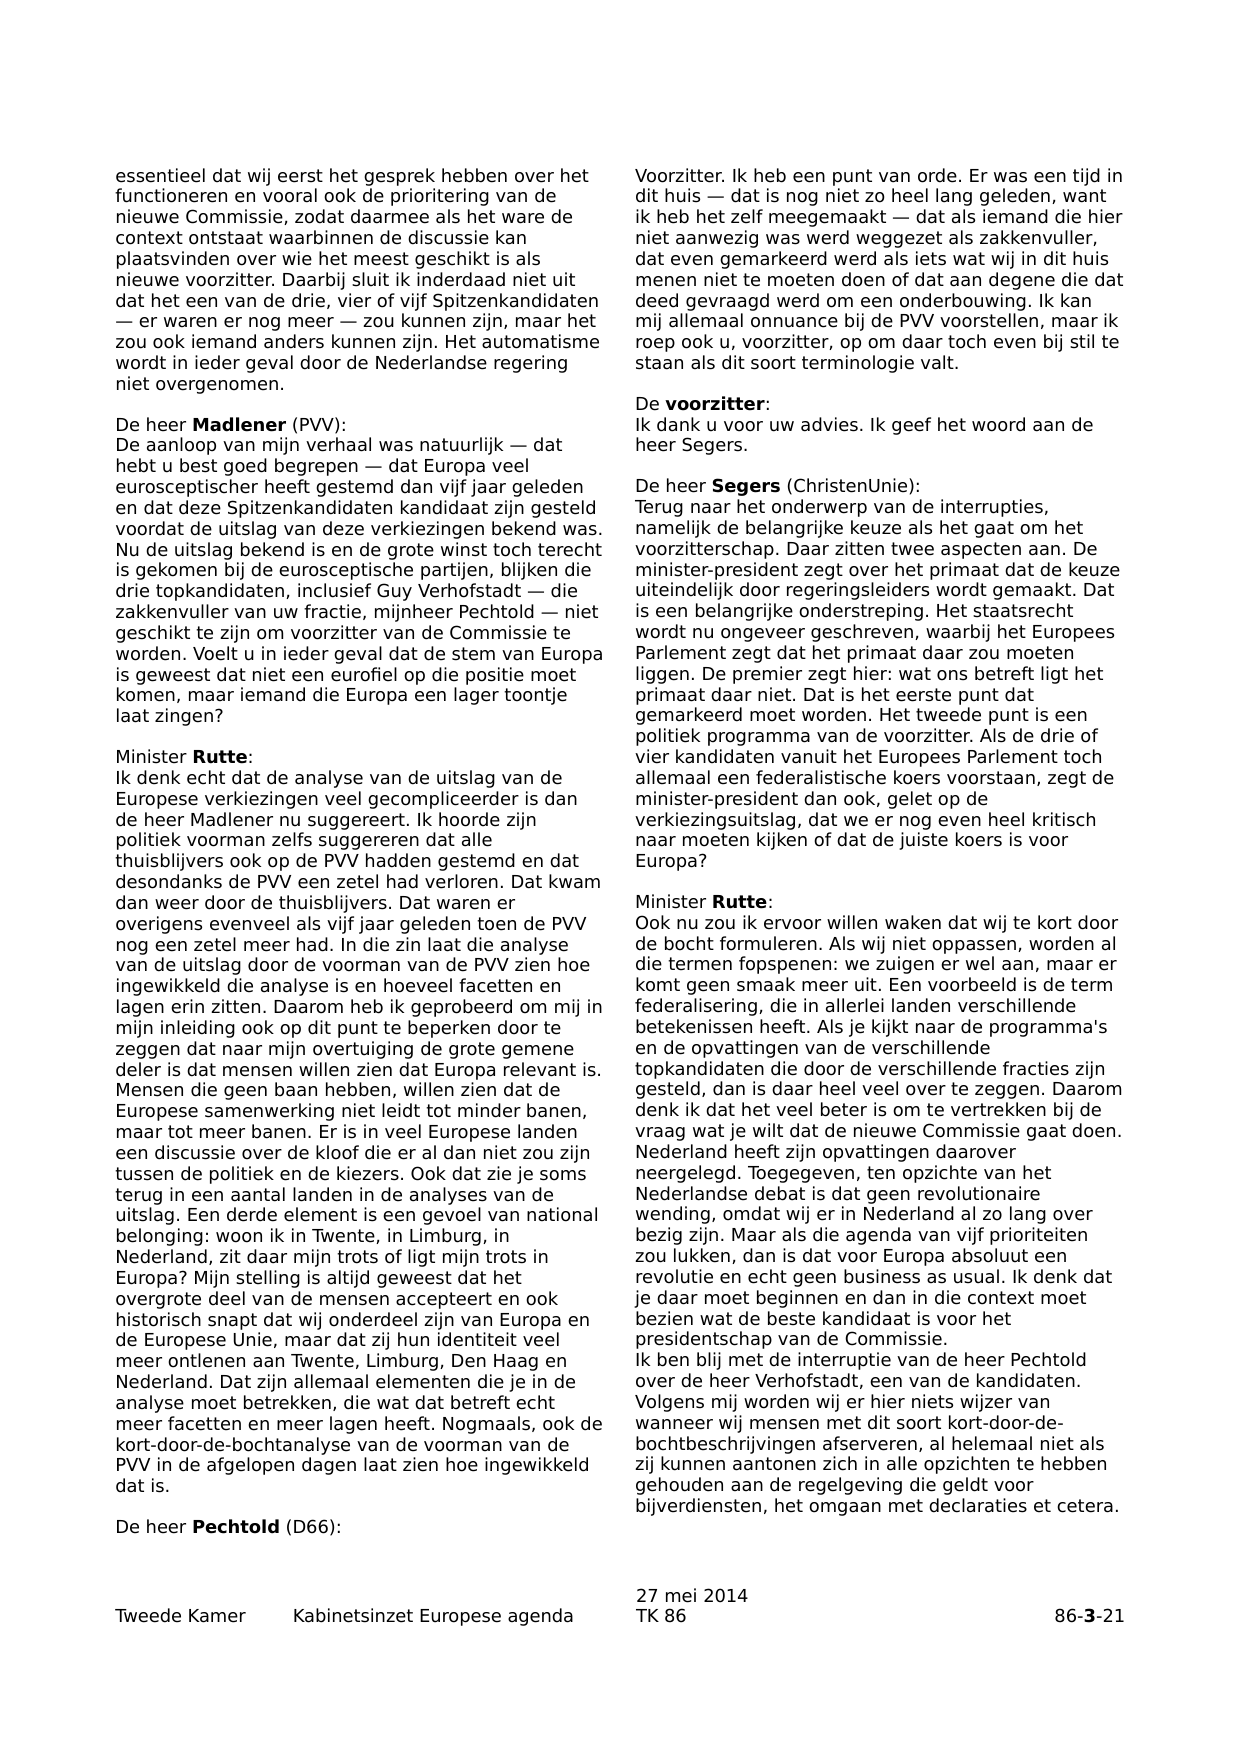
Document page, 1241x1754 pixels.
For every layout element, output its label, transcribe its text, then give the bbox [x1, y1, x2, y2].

text Ik dank u voor uw advies. Ik geef het woord aan de heer Segers. [635, 414, 1125, 456]
text essentieel dat wij eerst het gesprek hebben over het functioneren en vooral ook de prioritering van de nieuwe Commissie, zodat daarmee als het ware de context ontstaat waarbinnen de discussie kan plaatsvinden over wie het meest geschikt is als nieuwe voorzitter. Daarbij sluit ik inderdaad niet uit dat het een van de drie, vier of vijf Spitzenkandidaten — er waren er nog meer — zou kunnen zijn, maar het zou ook iemand anders kunnen zijn. Het automatisme wordt in ieder geval door de Nederlandse regering niet overgenomen. [115, 165, 605, 394]
text Voorzitter. Ik heb een punt van orde. Er was een tijd in dit huis — dat is nog niet zo heel lang geleden, want ik heb het zelf meegemaakt — dat als iemand die hier niet aanwezig was werd weggezet als zakkenvuller, dat even gemarkeerd werd als iets wat wij in dit huis menen niet te moeten doen of dat aan degene die dat deed gevraagd werd om een onderbouwing. Ik kan mij allemaal onnuance bij de PVV voorstellen, maar ik roep ook u, voorzitter, op om daar toch even bij stil te staan als dit soort terminologie valt. [635, 165, 1125, 374]
text De heer Segers (ChristenUnie): [635, 476, 1125, 497]
text De aanloop van mijn verhaal was natuurlijk — dat hebt u best goed begrepen — dat Europa veel eurosceptischer heeft gestemd dan vijf jaar geleden en dat deze Spitzenkandidaten kandidaat zijn gesteld voordat de uitslag van deze verkiezingen bekend was. Nu de uitslag bekend is en de grote winst toch terecht is gekomen bij de eurosceptische partijen, blijken die drie topkandidaten, inclusief Guy Verhofstadt — die zakkenvuller van uw fractie, mijnheer Pechtold — niet geschikt te zijn om voorzitter van de Commissie te worden. Voelt u in ieder geval dat de stem van Europa is geweest dat niet een eurofiel op die positie moet komen, maar iemand die Europa een lager toontje laat zingen? [115, 435, 605, 727]
text Minister Rutte: [635, 892, 1125, 912]
text Ook nu zou ik ervoor willen waken dat wij te kort door de bocht formuleren. Als wij niet oppassen, worden al die termen fopspenen: we zuigen er wel aan, maar er komt geen smaak meer uit. Een voorbeeld is de term federalisering, die in allerlei landen verschillende betekenissen heeft. Als je kijkt naar de programma's en de opvattingen van de verschillende topkandidaten die door de verschillende fracties zijn gesteld, dan is daar heel veel over te zeggen. Daarom denk ik dat het veel beter is om te vertrekken bij de vraag wat je wilt dat de nieuwe Commissie gaat doen. Nederland heeft zijn opvattingen daarover neergelegd. Toegegeven, ten opzichte van het Nederlandse debat is dat geen revolutionaire wending, omdat wij er in Nederland al zo lang over bezig zijn. Maar als die agenda van vijf prioriteiten zou lukken, dan is dat voor Europa absoluut een revolutie en echt geen business as usual. Ik denk dat je daar moet beginnen en dan in die context moet bezien wat de beste kandidaat is voor het presidentschap van de Commissie. [635, 912, 1125, 1350]
text Terug naar het onderwerp van de interrupties, namelijk de belangrijke keuze als het gaat om het voorzitterschap. Daar zitten twee aspecten aan. De minister-president zegt over het primaat dat de keuze uiteindelijk door regeringsleiders wordt gemaakt. Dat is een belangrijke onderstreping. Het staatsrecht wordt nu ongeveer geschreven, waarbij het Europees Parlement zegt dat het primaat daar zou moeten liggen. De premier zegt hier: wat ons betreft ligt het primaat daar niet. Dat is het eerste punt dat gemarkeerd moet worden. Het tweede punt is een politiek programma van de voorzitter. Als de drie of vier kandidaten vanuit het Europees Parlement toch allemaal een federalistische koers voorstaan, zegt de minister-president dan ook, gelet op de verkiezingsuitslag, dat we er nog even heel kritisch naar moeten kijken of dat de juiste koers is voor Europa? [635, 497, 1125, 872]
text De heer Pechtold (D66): [115, 1517, 605, 1537]
text De voorzitter: [635, 394, 1125, 414]
text Minister Rutte: [115, 747, 605, 768]
text De heer Madlener (PVV): [115, 414, 605, 435]
text Ik ben blij met de interruptie van de heer Pechtold over de heer Verhofstadt, een van de kandidaten. Volgens mij worden wij er hier niets wijzer van wanneer wij mensen met dit soort kort-door-de-bochtbeschrijvingen afserveren, al helemaal niet als zij kunnen aantonen zich in alle opzichten te hebben gehouden aan de regelgeving die geldt voor bijverdiensten, het omgaan met declaraties et cetera. [635, 1350, 1125, 1517]
text Ik denk echt dat de analyse van de uitslag van de Europese verkiezingen veel gecompliceerder is dan de heer Madlener nu suggereert. Ik hoorde zijn politiek voorman zelfs suggereren dat alle thuisblijvers ook op de PVV hadden gestemd en dat desondanks de PVV een zetel had verloren. Dat kwam dan weer door de thuisblijvers. Dat waren er overigens evenveel als vijf jaar geleden toen de PVV nog een zetel meer had. In die zin laat die analyse van de uitslag door de voorman van de PVV zien hoe ingewikkeld die analyse is en hoeveel facetten en lagen erin zitten. Daarom heb ik geprobeerd om mij in mijn inleiding ook op dit punt te beperken door te zeggen dat naar mijn overtuiging de grote gemene deler is dat mensen willen zien dat Europa relevant is. Mensen die geen baan hebben, willen zien dat de Europese samenwerking niet leidt tot minder banen, maar tot meer banen. Er is in veel Europese landen een discussie over de kloof die er al dan niet zou zijn tussen de politiek en de kiezers. Ook dat zie je soms terug in een aantal landen in de analyses van de uitslag. Een derde element is een gevoel van national belonging: woon ik in Twente, in Limburg, in Nederland, zit daar mijn trots of ligt mijn trots in Europa? Mijn stelling is altijd geweest dat het overgrote deel van de mensen accepteert en ook historisch snapt dat wij onderdeel zijn van Europa en de Europese Unie, maar dat zij hun identiteit veel meer ontlenen aan Twente, Limburg, Den Haag en Nederland. Dat zijn allemaal elementen die je in de analyse moet betrekken, die wat dat betreft echt meer facetten en meer lagen heeft. Nogmaals, ook de kort-door-de-bochtanalyse van de voorman van de PVV in de afgelopen dagen laat zien hoe ingewikkeld dat is. [115, 768, 605, 1497]
